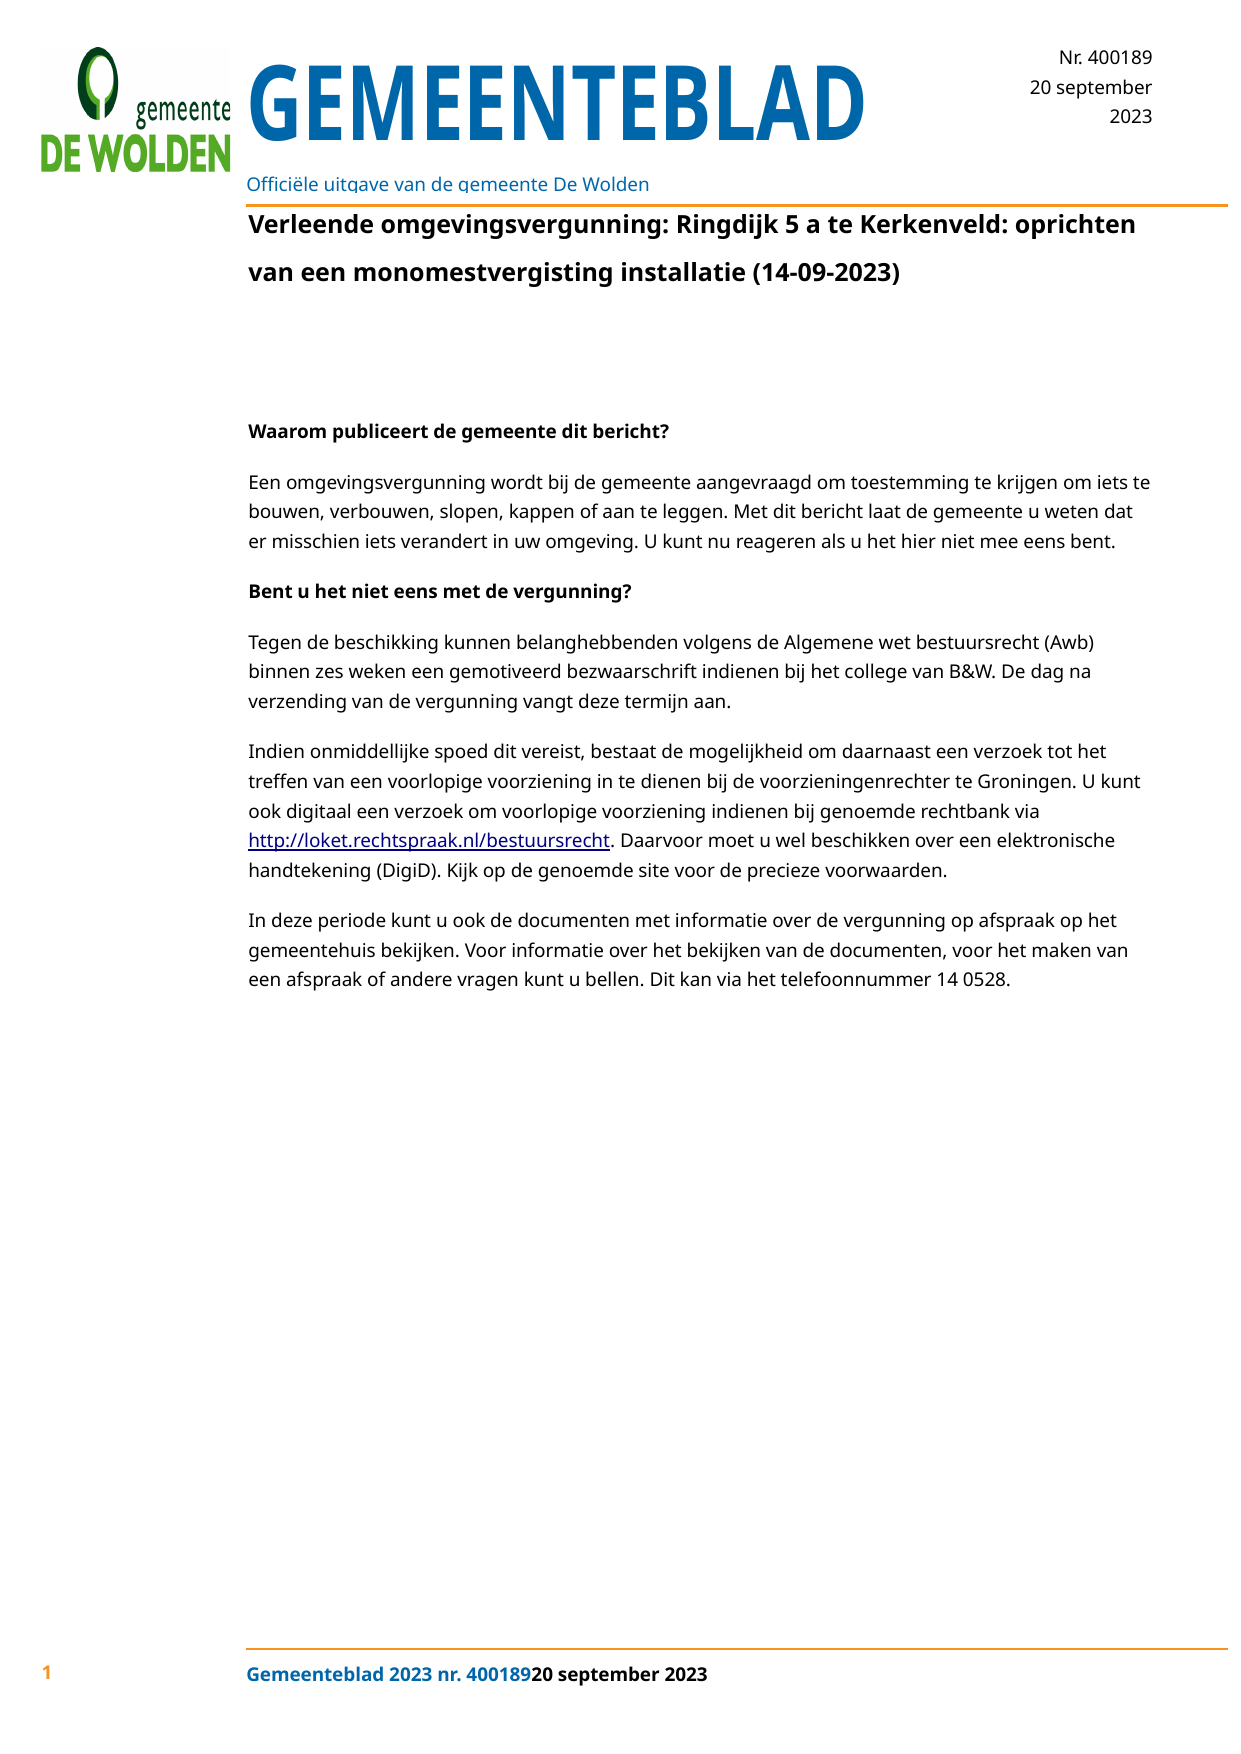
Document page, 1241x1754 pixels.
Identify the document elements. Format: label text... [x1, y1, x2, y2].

text Bent u het niet eens met de vergunning? [248, 579, 1152, 604]
text Een omgevingsvergunning wordt bij de gemeente aangevraagd om toestemming te krijgen om iets te bouwen, verbouwen, slopen, kappen of aan te leggen. Met dit bericht laat de gemeente u weten dat er misschien iets verandert in uw omgeving. U kunt nu reageren als u het hier niet mee eens bent. [248, 469, 1152, 554]
text Indien onmiddellijke spoed dit vereist, bestaat de mogelijkheid om daarnaast een verzoek tot het treffen van een voorlopige voorziening in te dienen bij de voorzieningenrechter te Groningen. U kunt ook digitaal een verzoek om voorlopige voorziening indienen bij genoemde rechtbank via http://loket.rechtspraak.nl/bestuursrecht. Daarvoor moet u wel beschikken over een elektronische handtekening (DigiD). Kijk op de genoemde site voor de precieze voorwaarden. [248, 739, 1152, 883]
text Verleende omgevingsvergunning: Ringdijk 5 a te Kerkenveld: oprichten van een monomestvergisting installatie (14-09-2023) [248, 207, 1152, 288]
text Waarom publiceert de gemeente dit bericht? [248, 419, 1152, 444]
picture [41, 47, 231, 172]
text Tegen de beschikking kunnen belanghebbenden volgens de Algemene wet bestuursrecht (Awb) binnen zes weken een gemotiveerd bezwaarschrift indienen bij het college van B&W. De dag na verzending van de vergunning vangt deze termijn aan. [248, 629, 1152, 714]
text In deze periode kunt u ook de documenten met informatie over de vergunning op afspraak op het gemeentehuis bekijken. Voor informatie over het bekijken van de documenten, voor het maken van een afspraak of andere vragen kunt u bellen. Dit kan via het telefoonnummer 14 0528. [248, 907, 1152, 992]
